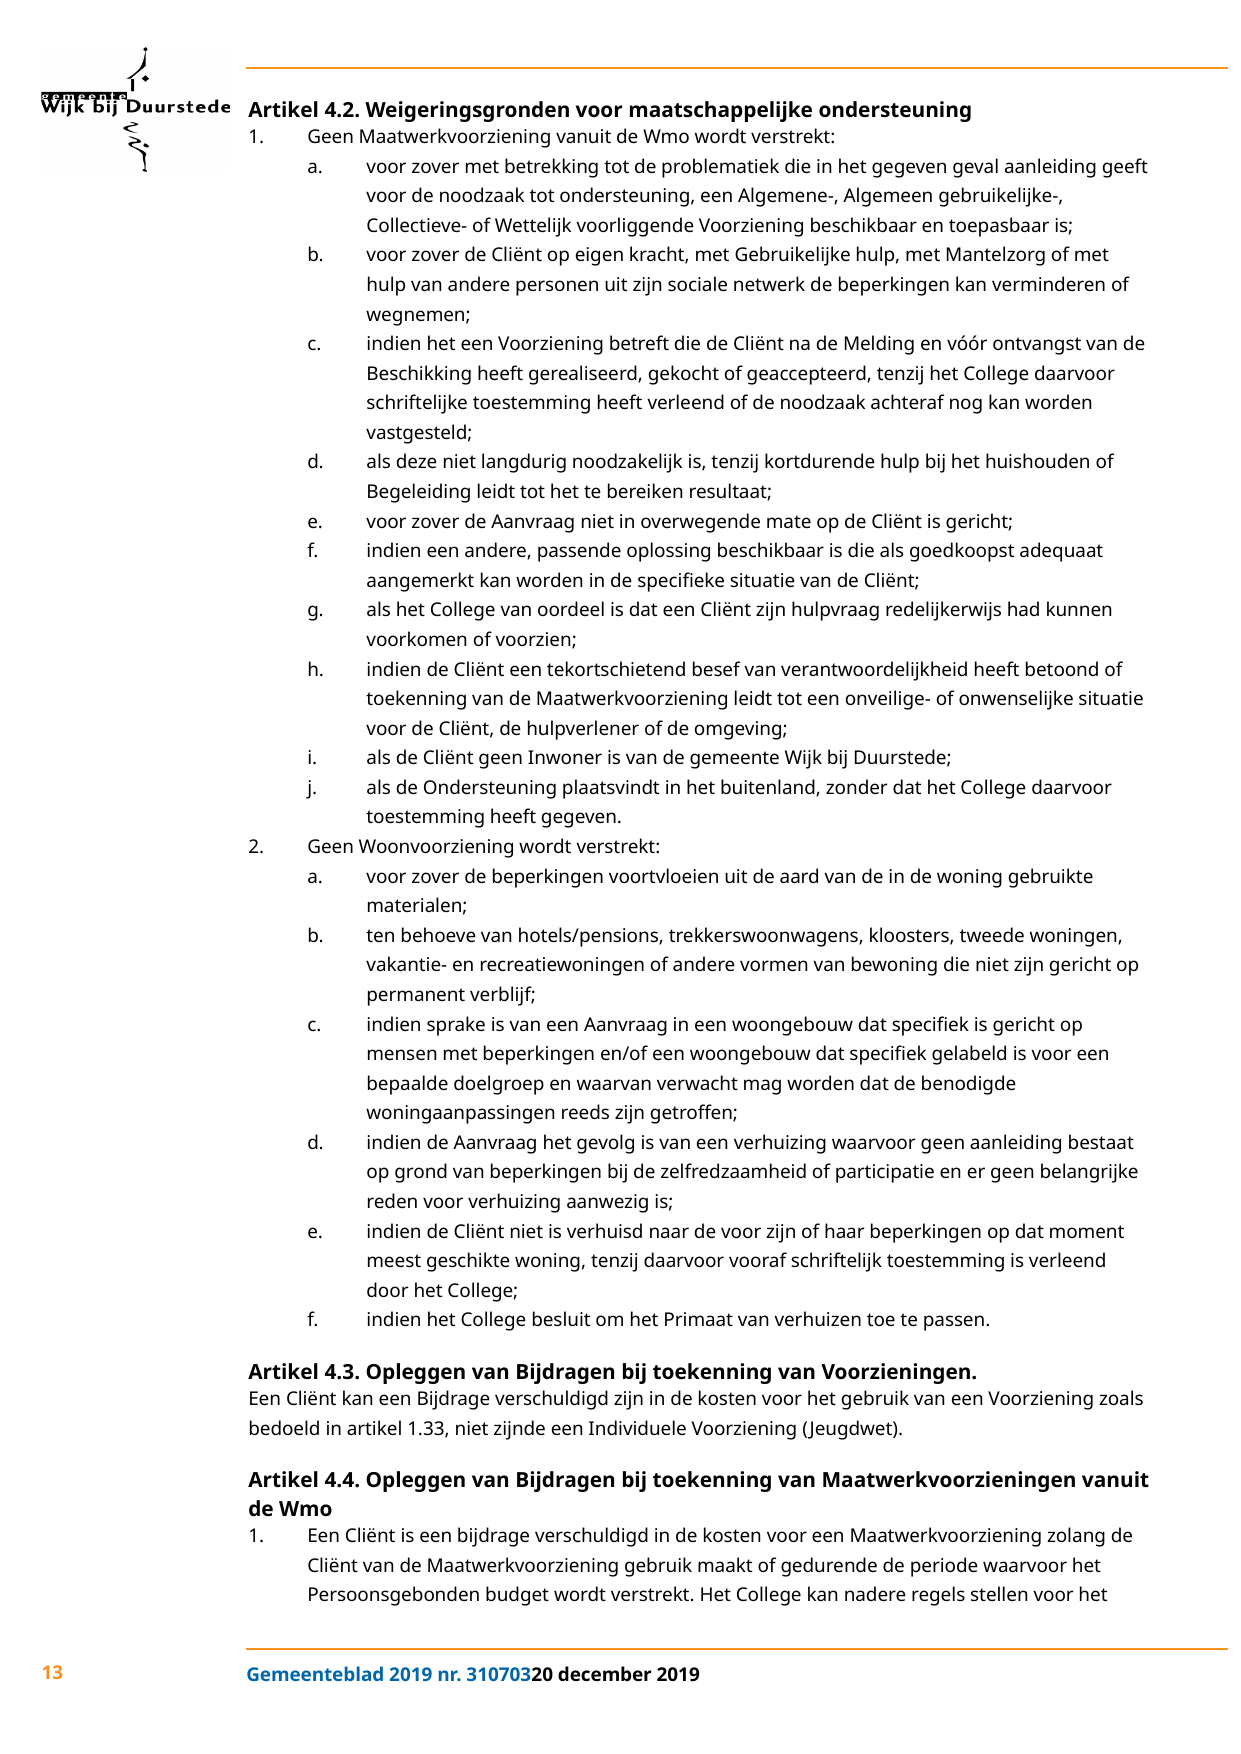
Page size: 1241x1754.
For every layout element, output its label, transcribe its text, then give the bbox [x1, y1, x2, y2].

list indien de Cliënt niet is verhuisd naar de voor zijn of haar beperkingen op dat moment meest geschikte woning, tenzij daarvoor vooraf schriftelijk toestemming is verleend door het College; [307, 1218, 1152, 1303]
list als de Cliënt geen Inwoner is van de gemeente Wijk bij Duurstede; [307, 744, 1152, 770]
list indien de Cliënt een tekortschietend besef van verantwoordelijkheid heeft betoond of toekenning van de Maatwerkvoorziening leidt tot een onveilige- of onwenselijke situatie voor de Cliënt, de hulpverlener of de omgeving; [307, 656, 1152, 741]
list indien een andere, passende oplossing beschikbaar is die als goedkoopst adequaat aangemerkt kan worden in de specifieke situatie van de Cliënt; [307, 537, 1152, 593]
text Artikel 4.4. Opleggen van Bijdragen bij toekenning van Maatwerkvoorzieningen vanuit de Wmo [248, 1465, 1152, 1522]
list indien het een Voorziening betreft die de Cliënt na de Melding en vóór ontvangst van de Beschikking heeft gerealiseerd, gekocht of geaccepteerd, tenzij het College daarvoor schriftelijke toestemming heeft verleend of de noodzaak achteraf nog kan worden vastgesteld; [307, 330, 1152, 445]
list voor zover de beperkingen voortvloeien uit de aard van de in de woning gebruikte materialen; [307, 863, 1152, 918]
list voor zover de Aanvraag niet in overwegende mate op de Cliënt is gericht; [307, 508, 1152, 533]
list voor zover de Cliënt op eigen kracht, met Gebruikelijke hulp, met Mantelzorg of met hulp van andere personen uit zijn sociale netwerk de beperkingen kan verminderen of wegnemen; [307, 242, 1152, 326]
list ten behoeve van hotels/pensions, trekkerswoonwagens, kloosters, tweede woningen, vakantie- en recreatiewoningen of andere vormen van bewoning die niet zijn gericht op permanent verblijf; [307, 922, 1152, 1007]
list als het College van oordeel is dat een Cliënt zijn hulpvraag redelijkerwijs had kunnen voorkomen of voorzien; [307, 597, 1152, 652]
list Geen Woonvoorziening wordt verstrekt: [248, 833, 1152, 859]
list als de Ondersteuning plaatsvindt in het buitenland, zonder dat het College daarvoor toestemming heeft gegeven. [307, 774, 1152, 829]
list voor zover met betrekking tot de problematiek die in het gegeven geval aanleiding geeft voor de noodzaak tot ondersteuning, een Algemene-, Algemeen gebruikelijke-, Collectieve- of Wettelijk voorliggende Voorziening beschikbaar en toepasbaar is; [307, 153, 1152, 238]
list indien sprake is van een Aanvraag in een woongebouw dat specifiek is gericht op mensen met beperkingen en/of een woongebouw dat specifiek gelabeld is voor een bepaalde doelgroep en waarvan verwacht mag worden dat de benodigde woningaanpassingen reeds zijn getroffen; [307, 1011, 1152, 1125]
list indien de Aanvraag het gevolg is van een verhuizing waarvoor geen aanleiding bestaat op grond van beperkingen bij de zelfredzaamheid of participatie en er geen belangrijke reden voor verhuizing aanwezig is; [307, 1129, 1152, 1214]
text Artikel 4.3. Opleggen van Bijdragen bij toekenning van Voorzieningen. [248, 1357, 1152, 1385]
picture [41, 47, 231, 172]
text Artikel 4.2. Weigeringsgronden voor maatschappelijke ondersteuning [248, 95, 1152, 123]
list Een Cliënt is een bijdrage verschuldigd in de kosten voor een Maatwerkvoorziening zolang de Cliënt van de Maatwerkvoorziening gebruik maakt of gedurende de periode waarvoor het Persoonsgebonden budget wordt verstrekt. Het College kan nadere regels stellen voor het [248, 1522, 1152, 1607]
text Een Cliënt kan een Bijdrage verschuldigd zijn in de kosten voor het gebruik van een Voorziening zoals bedoeld in artikel 1.33, niet zijnde een Individuele Voorziening (Jeugdwet). [248, 1385, 1152, 1441]
list als deze niet langdurig noodzakelijk is, tenzij kortdurende hulp bij het huishouden of Begeleiding leidt tot het te bereiken resultaat; [307, 449, 1152, 504]
list indien het College besluit om het Primaat van verhuizen toe te passen. [307, 1307, 1152, 1332]
list Geen Maatwerkvoorziening vanuit de Wmo wordt verstrekt: [248, 123, 1152, 149]
